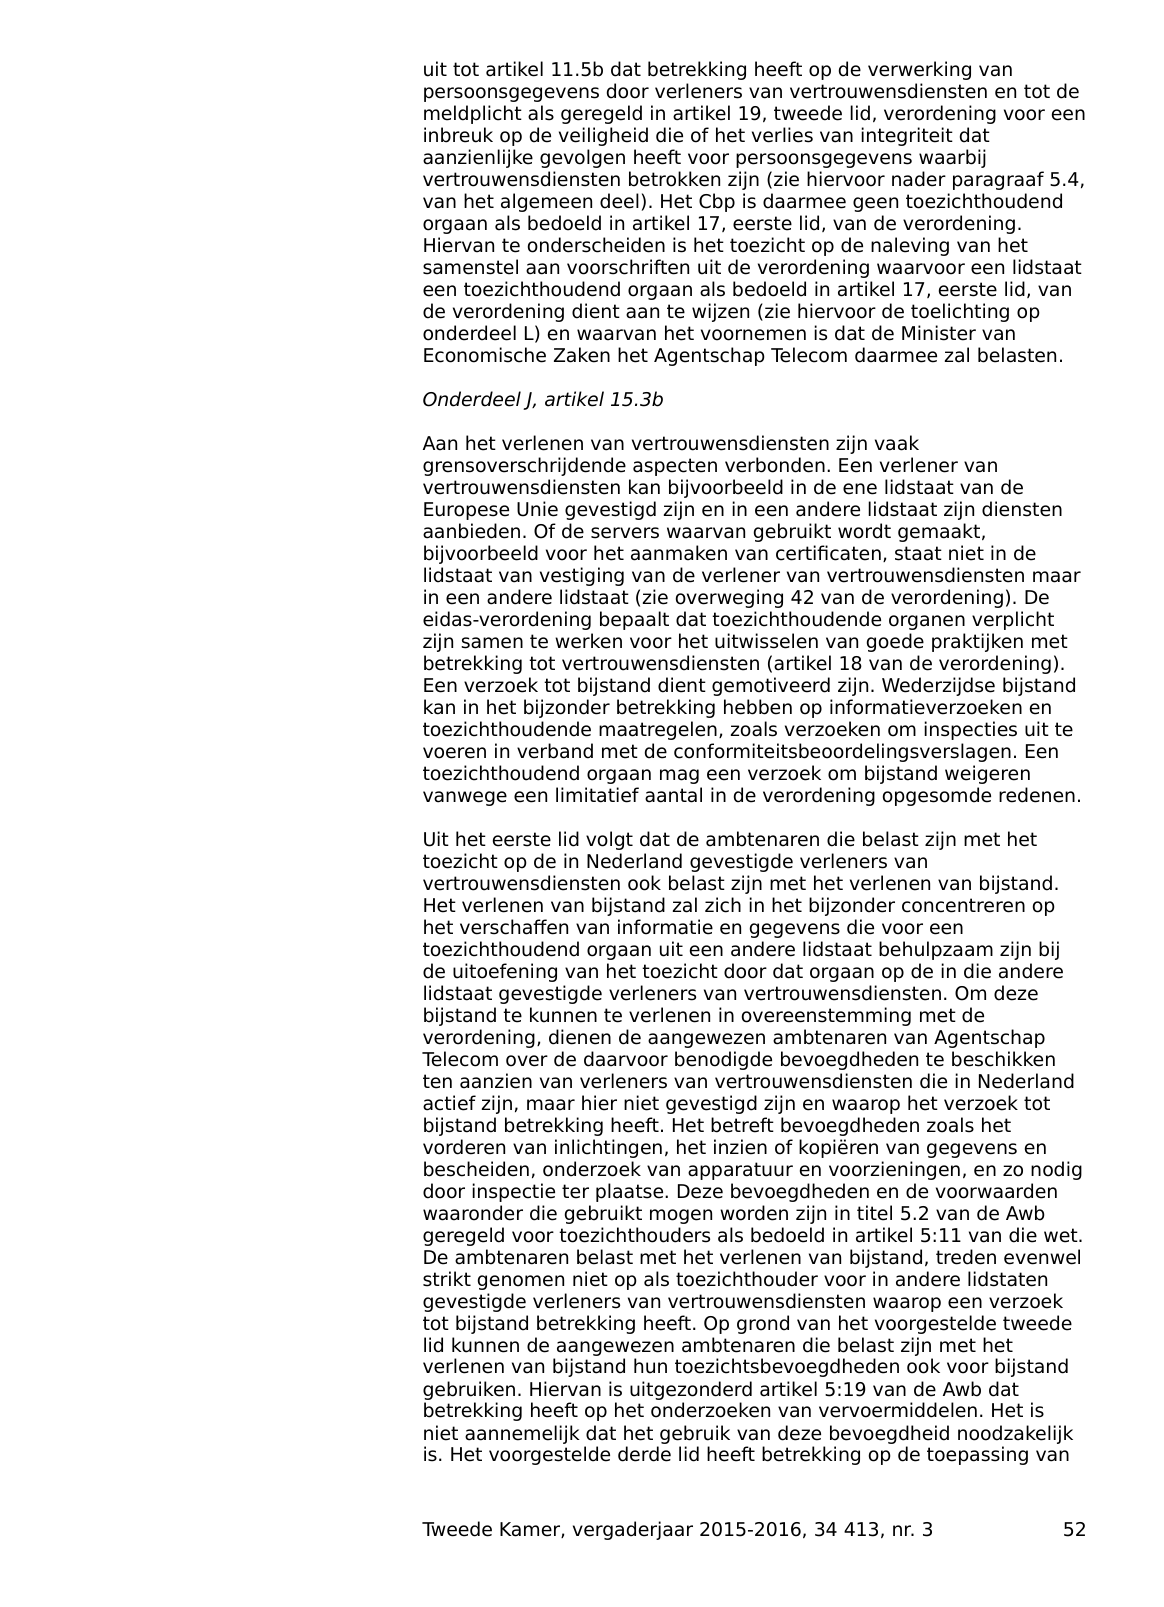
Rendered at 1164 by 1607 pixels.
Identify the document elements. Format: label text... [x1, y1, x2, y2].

text Uit het eerste lid volgt dat de ambtenaren die belast zijn met het toezicht op de in Nederland gevestigde verleners van vertrouwensdiensten ook belast zijn met het verlenen van bijstand. Het verlenen van bijstand zal zich in het bijzonder concentreren op het verschaffen van informatie en gegevens die voor een toezichthoudend orgaan uit een andere lidstaat behulpzaam zijn bij de uitoefening van het toezicht door dat orgaan op de in die andere lidstaat gevestigde verleners van vertrouwensdiensten. Om deze bijstand te kunnen te verlenen in overeenstemming met de verordening, dienen de aangewezen ambtenaren van Agentschap Telecom over de daarvoor benodigde bevoegdheden te beschikken ten aanzien van verleners van vertrouwensdiensten die in Nederland actief zijn, maar hier niet gevestigd zijn en waarop het verzoek tot bijstand betrekking heeft. Het betreft bevoegdheden zoals het vorderen van inlichtingen, het inzien of kopiëren van gegevens en bescheiden, onderzoek van apparatuur en voorzieningen, en zo nodig door inspectie ter plaatse. Deze bevoegdheden en de voorwaarden waaronder die gebruikt mogen worden zijn in titel 5.2 van de Awb geregeld voor toezichthouders als bedoeld in artikel 5:11 van die wet. De ambtenaren belast met het verlenen van bijstand, treden evenwel strikt genomen niet op als toezichthouder voor in andere lidstaten gevestigde verleners van vertrouwensdiensten waarop een verzoek tot bijstand betrekking heeft. Op grond van het voorgestelde tweede lid kunnen de aangewezen ambtenaren die belast zijn met het verlenen van bijstand hun toezichtsbevoegdheden ook voor bijstand gebruiken. Hiervan is uitgezonderd artikel 5:19 van de Awb dat betrekking heeft op het onderzoeken van vervoermiddelen. Het is niet aannemelijk dat het gebruik van deze bevoegdheid noodzakelijk is. Het voorgestelde derde lid heeft betrekking op de toepassing van [422, 829, 1087, 1466]
text uit tot artikel 11.5b dat betrekking heeft op de verwerking van persoonsgegevens door verleners van vertrouwensdiensten en tot de meldplicht als geregeld in artikel 19, tweede lid, verordening voor een inbreuk op de veiligheid die of het verlies van integriteit dat aanzienlijke gevolgen heeft voor persoonsgegevens waarbij vertrouwensdiensten betrokken zijn (zie hiervoor nader paragraaf 5.4, van het algemeen deel). Het Cbp is daarmee geen toezichthoudend orgaan als bedoeld in artikel 17, eerste lid, van de verordening. Hiervan te onderscheiden is het toezicht op de naleving van het samenstel aan voorschriften uit de verordening waarvoor een lidstaat een toezichthoudend orgaan als bedoeld in artikel 17, eerste lid, van de verordening dient aan te wijzen (zie hiervoor de toelichting op onderdeel L) en waarvan het voornemen is dat de Minister van Economische Zaken het Agentschap Telecom daarmee zal belasten. [422, 59, 1087, 367]
subtitle Onderdeel J, artikel 15.3b [422, 389, 1087, 411]
text Aan het verlenen van vertrouwensdiensten zijn vaak grensoverschrijdende aspecten verbonden. Een verlener van vertrouwensdiensten kan bijvoorbeeld in de ene lidstaat van de Europese Unie gevestigd zijn en in een andere lidstaat zijn diensten aanbieden. Of de servers waarvan gebruikt wordt gemaakt, bijvoorbeeld voor het aanmaken van certificaten, staat niet in de lidstaat van vestiging van de verlener van vertrouwensdiensten maar in een andere lidstaat (zie overweging 42 van de verordening). De eidas-verordening bepaalt dat toezichthoudende organen verplicht zijn samen te werken voor het uitwisselen van goede praktijken met betrekking tot vertrouwensdiensten (artikel 18 van de verordening). Een verzoek tot bijstand dient gemotiveerd zijn. Wederzijdse bijstand kan in het bijzonder betrekking hebben op informatieverzoeken en toezichthoudende maatregelen, zoals verzoeken om inspecties uit te voeren in verband met de conformiteitsbeoordelingsverslagen. Een toezichthoudend orgaan mag een verzoek om bijstand weigeren vanwege een limitatief aantal in de verordening opgesomde redenen. [422, 433, 1087, 807]
